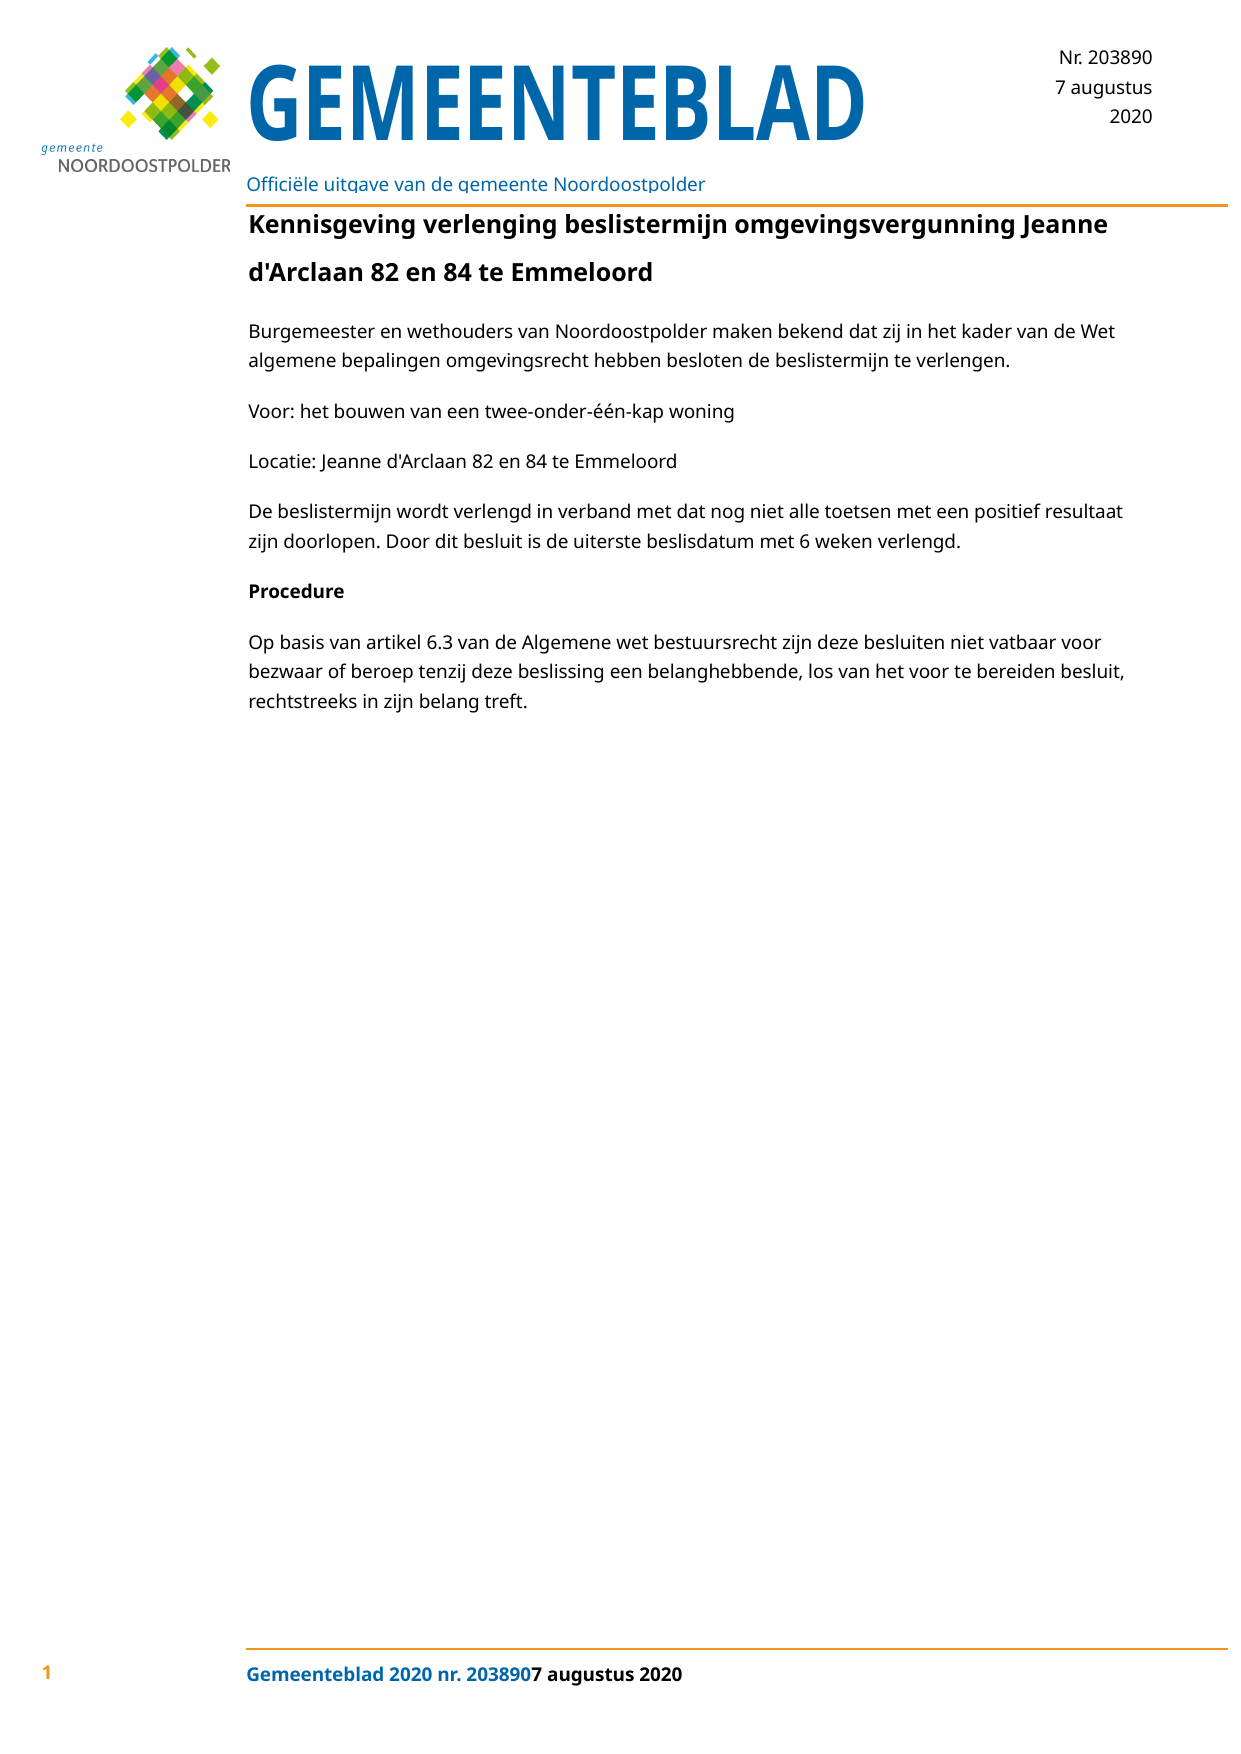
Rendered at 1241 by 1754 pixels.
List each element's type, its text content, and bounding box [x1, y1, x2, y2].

text Procedure [248, 579, 1152, 604]
picture [41, 47, 231, 172]
text Voor: het bouwen van een twee-onder-één-kap woning [248, 398, 1152, 424]
text Locatie: Jeanne d'Arclaan 82 en 84 te Emmeloord [248, 448, 1152, 474]
text Burgemeester en wethouders van Noordoostpolder maken bekend dat zij in het kader van de Wet algemene bepalingen omgevingsrecht hebben besloten de beslistermijn te verlengen. [248, 318, 1152, 373]
text Kennisgeving verlenging beslistermijn omgevingsvergunning Jeanne d'Arclaan 82 en 84 te Emmeloord [248, 207, 1152, 288]
text Op basis van artikel 6.3 van de Algemene wet bestuursrecht zijn deze besluiten niet vatbaar voor bezwaar of beroep tenzij deze beslissing een belanghebbende, los van het voor te bereiden besluit, rechtstreeks in zijn belang treft. [248, 629, 1152, 714]
text De beslistermijn wordt verlengd in verband met​ ​​dat nog niet alle toetsen met een positief resultaat zijn doorlopen. Door dit besluit is de uiterste beslisdatum met 6 weken verlengd. [248, 499, 1152, 554]
